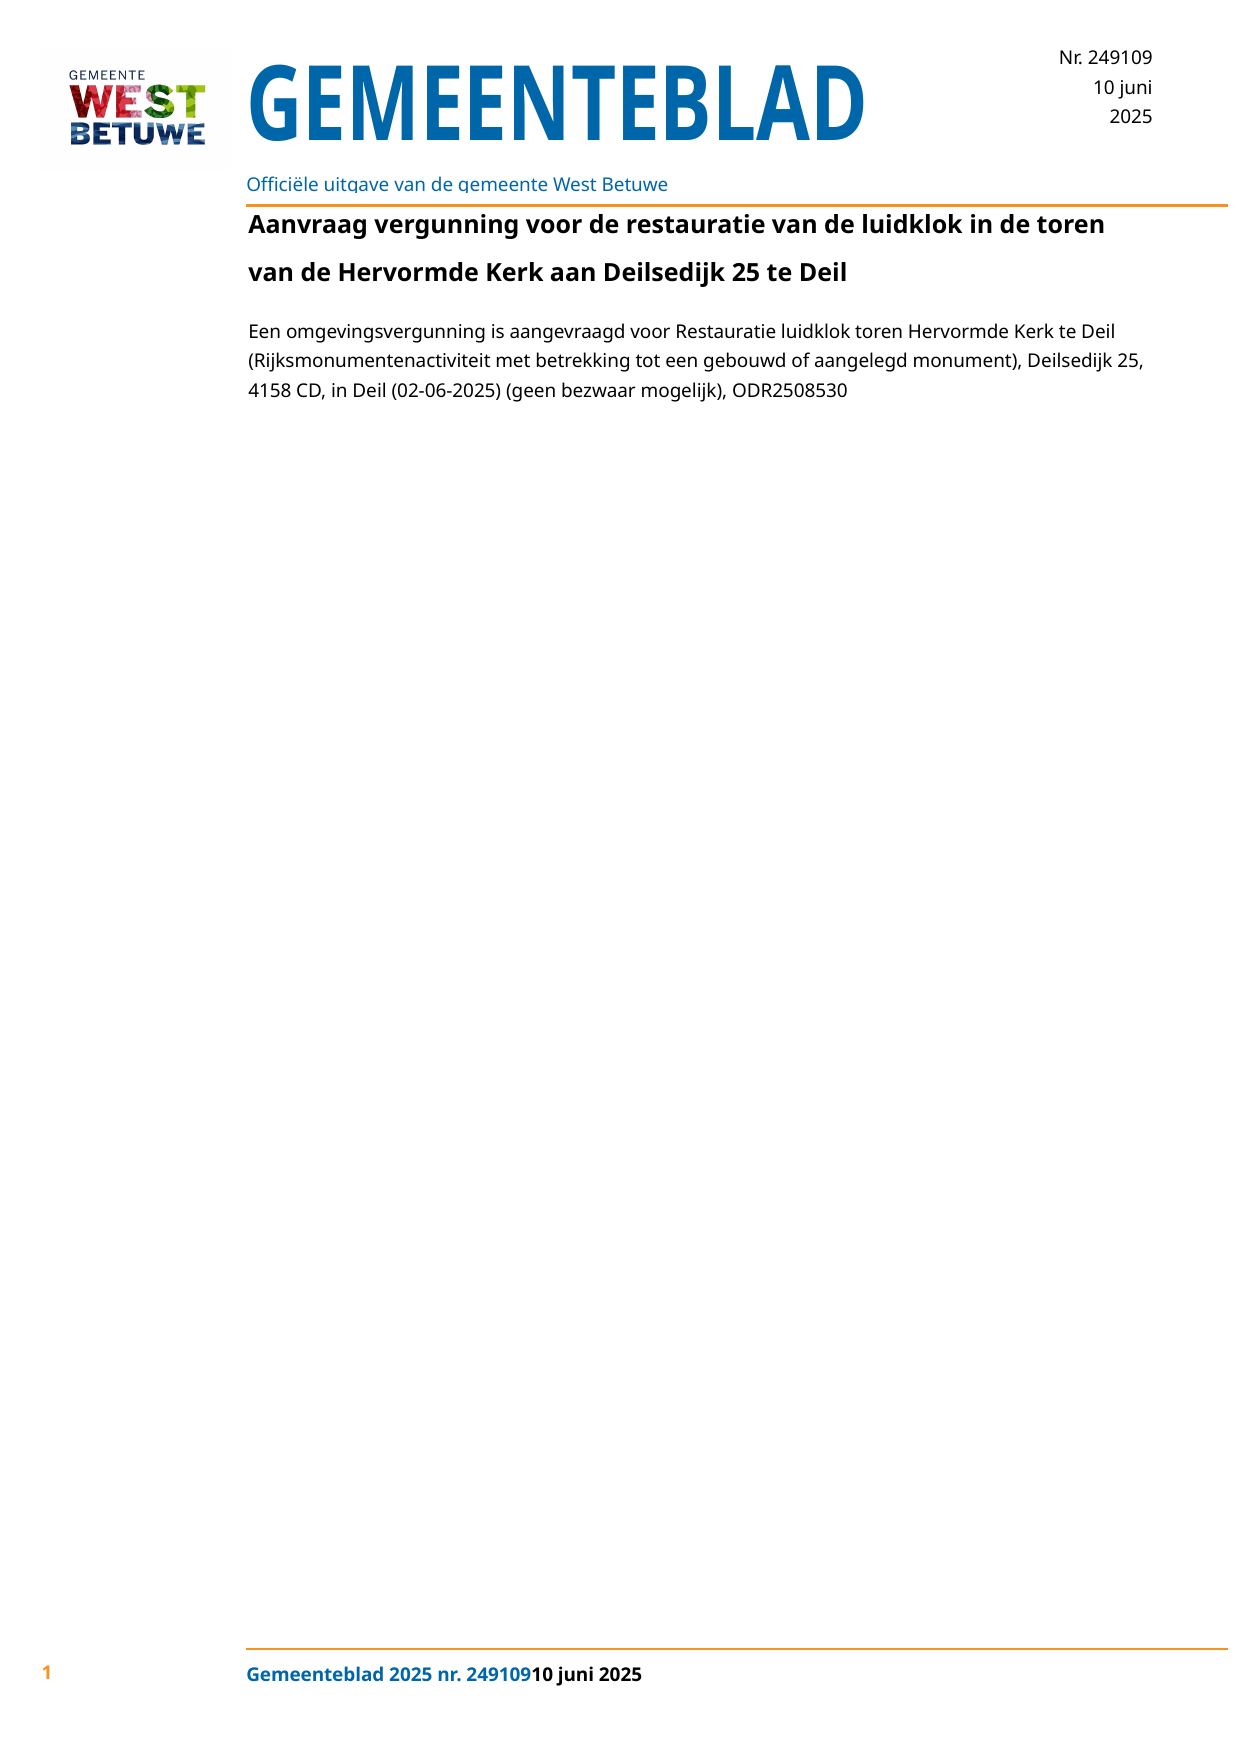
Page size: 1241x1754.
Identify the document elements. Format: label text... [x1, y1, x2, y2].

text Een omgevingsvergunning is aangevraagd voor Restauratie luidklok toren Hervormde Kerk te Deil (Rijksmonumentenactiviteit met betrekking tot een gebouwd of aangelegd monument), Deilsedijk 25, 4158 CD, in Deil (02-06-2025) (geen bezwaar mogelijk), ODR2508530 [248, 318, 1152, 403]
picture [41, 47, 231, 172]
text Aanvraag vergunning voor de restauratie van de luidklok in de toren van de Hervormde Kerk aan Deilsedijk 25 te Deil [248, 207, 1152, 288]
